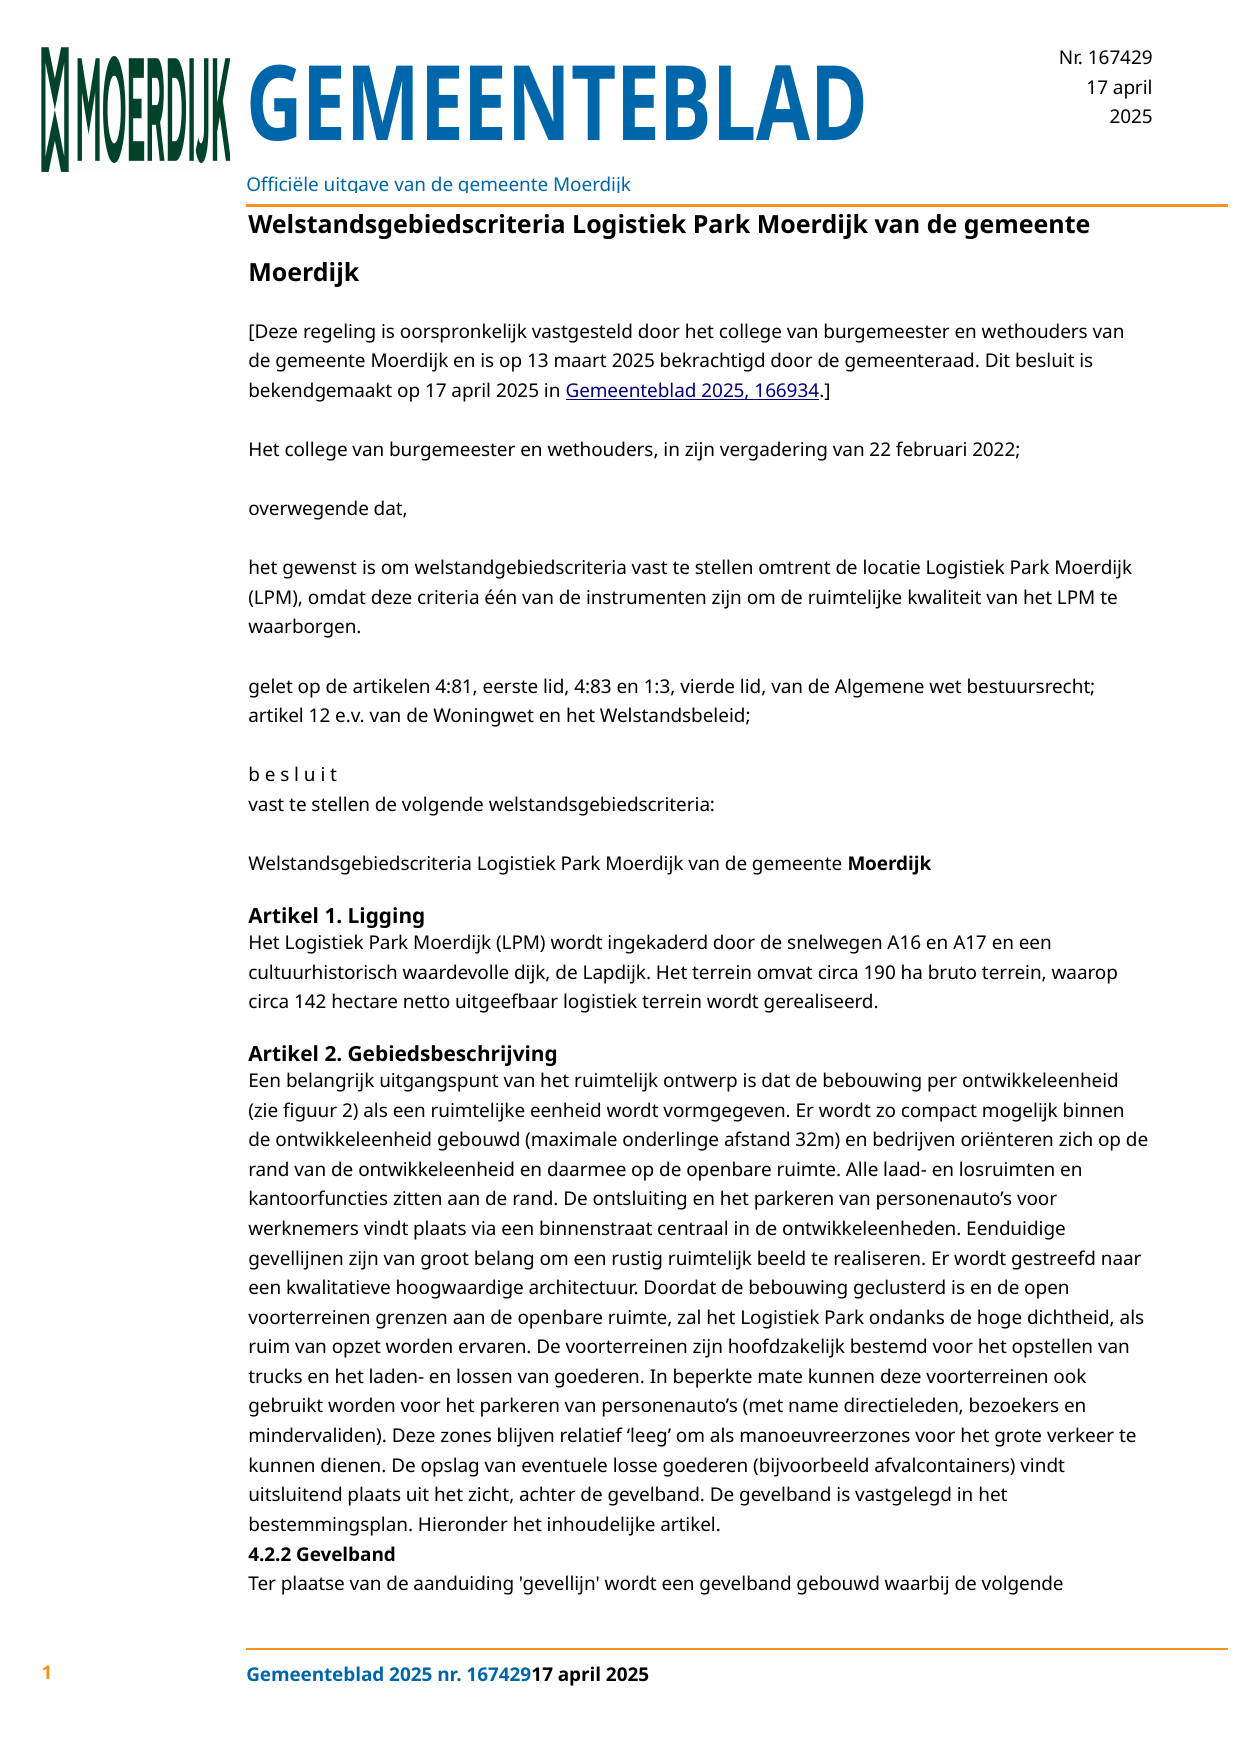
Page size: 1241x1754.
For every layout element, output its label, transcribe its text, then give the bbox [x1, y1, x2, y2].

text gelet op de artikelen 4:81, eerste lid, 4:83 en 1:3, vierde lid, van de Algemene wet bestuursrecht; [248, 673, 1152, 699]
text Een belangrijk uitgangspunt van het ruimtelijk ontwerp is dat de bebouwing per ontwikkeleenheid (zie figuur 2) als een ruimtelijke eenheid wordt vormgegeven. Er wordt zo compact mogelijk binnen de ontwikkeleenheid gebouwd (maximale onderlinge afstand 32m) en bedrijven oriënteren zich op de rand van de ontwikkeleenheid en daarmee op de openbare ruimte. Alle laad- en losruimten en kantoorfuncties zitten aan de rand. De ontsluiting en het parkeren van personenauto’s voor werknemers vindt plaats via een binnenstraat centraal in de ontwikkeleenheden. Eenduidige gevellijnen zijn van groot belang om een rustig ruimtelijk beeld te realiseren. Er wordt gestreefd naar een kwalitatieve hoogwaardige architectuur. Doordat de bebouwing geclusterd is en de open voorterreinen grenzen aan de openbare ruimte, zal het Logistiek Park ondanks de hoge dichtheid, als ruim van opzet worden ervaren. De voorterreinen zijn hoofdzakelijk bestemd voor het opstellen van trucks en het laden- en lossen van goederen. In beperkte mate kunnen deze voorterreinen ook gebruikt worden voor het parkeren van personenauto’s (met name directieleden, bezoekers en mindervaliden). Deze zones blijven relatief ‘leeg’ om als manoeuvreerzones voor het grote verkeer te kunnen dienen. De opslag van eventuele losse goederen (bijvoorbeeld afvalcontainers) vindt uitsluitend plaats uit het zicht, achter de gevelband. De gevelband is vastgelegd in het bestemmingsplan. Hieronder het inhoudelijke artikel. [248, 1067, 1152, 1537]
text [Deze regeling is oorspronkelijk vastgesteld door het college van burgemeester en wethouders van de gemeente Moerdijk en is op 13 maart 2025 bekrachtigd door de gemeenteraad. Dit besluit is bekendgemaakt op 17 april 2025 in Gemeenteblad 2025, 166934.] [248, 318, 1152, 403]
text Artikel 2. Gebiedsbeschrijving [248, 1039, 1152, 1067]
table_header 4.2.2 Gevelband Ter plaatse van de aanduiding 'gevellijn' wordt een gevelband gebouwd waarbij de volgende [248, 1541, 1152, 1596]
text overwegende dat, [248, 495, 1152, 521]
text b e s l u i t [248, 762, 1152, 787]
text het gewenst is om welstandgebiedscriteria vast te stellen omtrent de locatie Logistiek Park Moerdijk (LPM), omdat deze criteria één van de instrumenten zijn om de ruimtelijke kwaliteit van het LPM te waarborgen. [248, 554, 1152, 639]
text Artikel 1. Ligging [248, 901, 1152, 929]
text Het Logistiek Park Moerdijk (LPM) wordt ingekaderd door de snelwegen A16 en A17 en een cultuurhistorisch waardevolle dijk, de Lapdijk. Het terrein omvat circa 190 ha bruto terrein, waarop circa 142 hectare netto uitgeefbaar logistiek terrein wordt gerealiseerd. [248, 929, 1152, 1014]
picture [41, 47, 231, 172]
text Het college van burgemeester en wethouders, in zijn vergadering van 22 februari 2022; [248, 436, 1152, 462]
text Welstandsgebiedscriteria Logistiek Park Moerdijk van de gemeente Moerdijk [248, 850, 1152, 876]
text vast te stellen de volgende welstandsgebiedscriteria: [248, 791, 1152, 817]
text Welstandsgebiedscriteria Logistiek Park Moerdijk van de gemeente Moerdijk [248, 207, 1152, 288]
text artikel 12 e.v. van de Woningwet en het Welstandsbeleid; [248, 702, 1152, 728]
